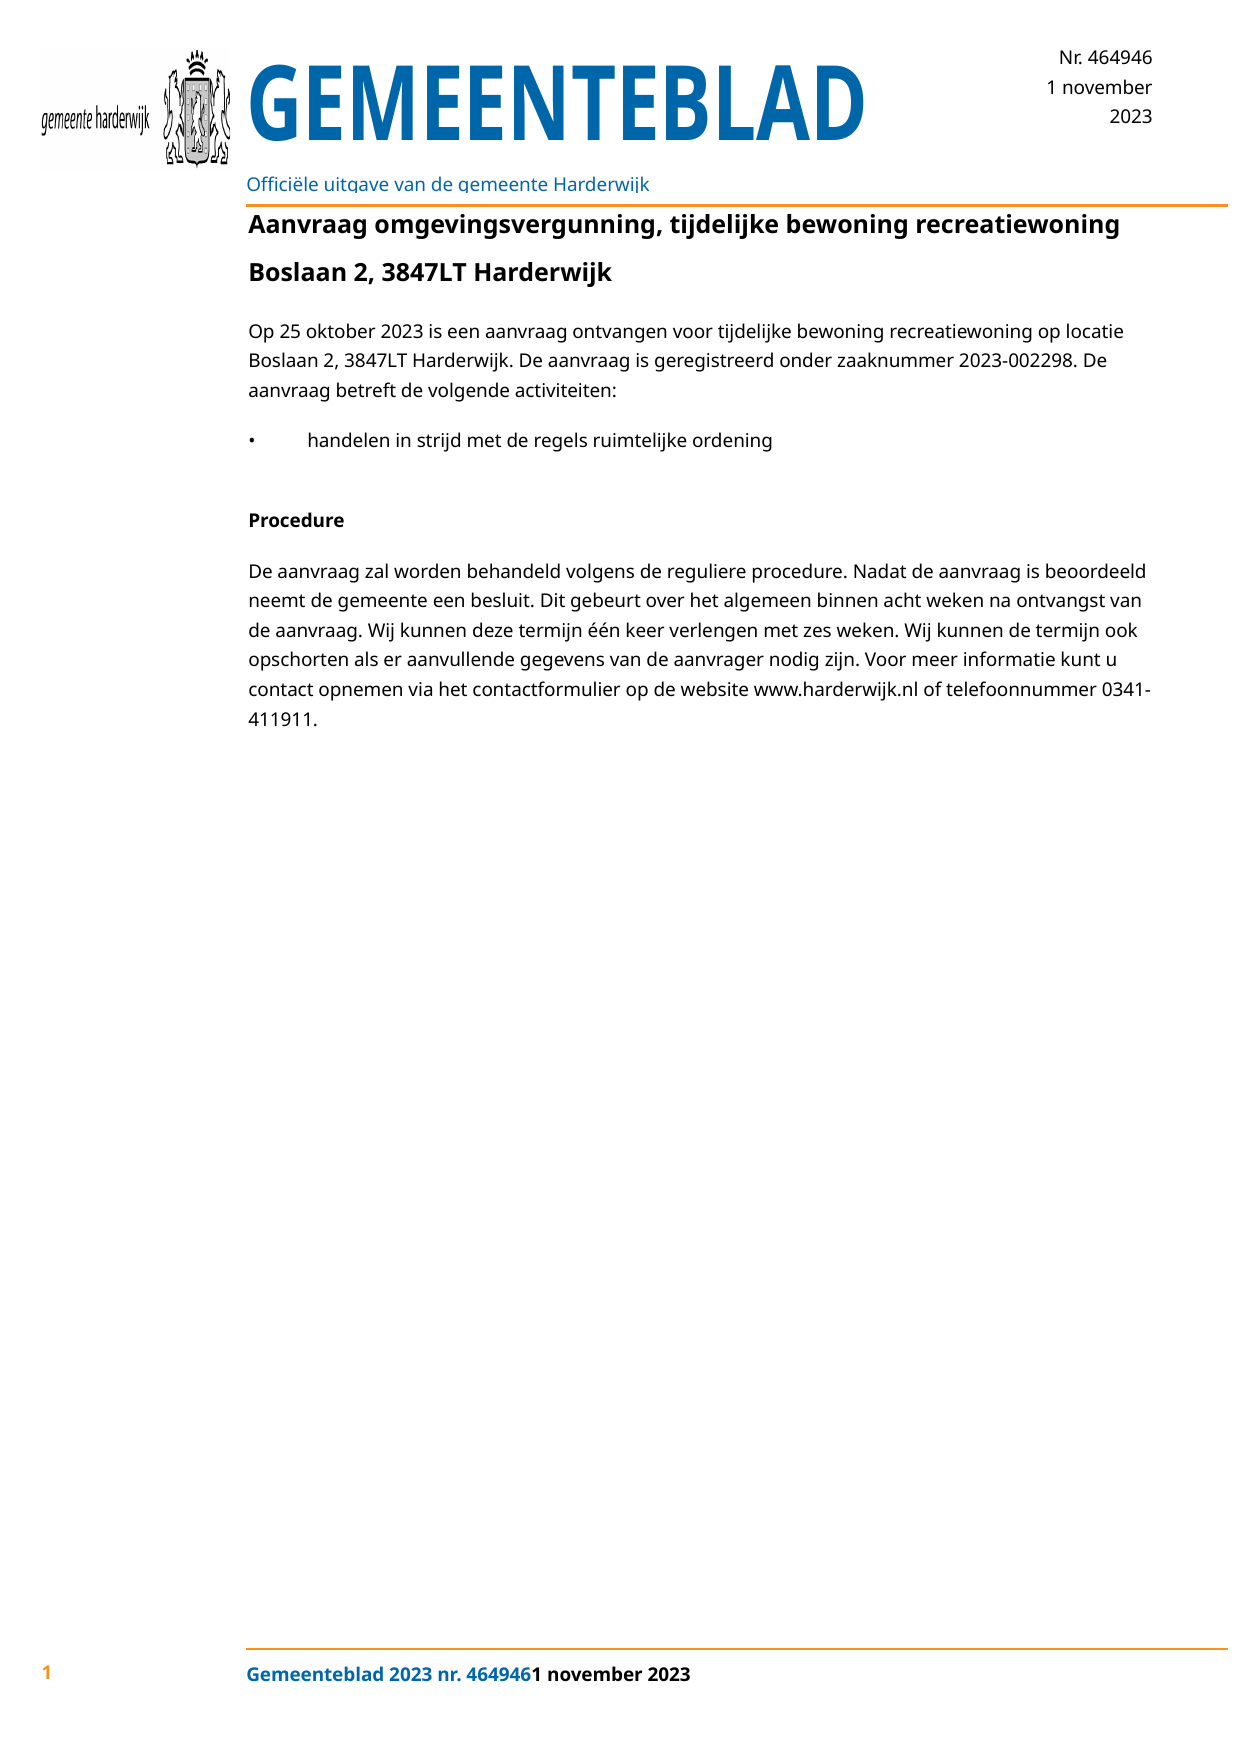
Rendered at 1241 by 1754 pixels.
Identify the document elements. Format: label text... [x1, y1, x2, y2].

text Aanvraag omgevingsvergunning, tijdelijke bewoning recreatiewoning Boslaan 2, 3847LT Harderwijk [248, 207, 1152, 288]
text Op 25 oktober 2023 is een aanvraag ontvangen voor tijdelijke bewoning recreatiewoning op locatie Boslaan 2, 3847LT Harderwijk. De aanvraag is geregistreerd onder zaaknummer 2023-002298. De aanvraag betreft de volgende activiteiten: [248, 318, 1152, 403]
list handelen in strijd met de regels ruimtelijke ordening [248, 427, 1152, 453]
text Procedure [248, 507, 1152, 533]
picture [41, 47, 231, 172]
text De aanvraag zal worden behandeld volgens de reguliere procedure. Nadat de aanvraag is beoordeeld neemt de gemeente een besluit. Dit gebeurt over het algemeen binnen acht weken na ontvangst van de aanvraag. Wij kunnen deze termijn één keer verlengen met zes weken. Wij kunnen de termijn ook opschorten als er aanvullende gegevens van de aanvrager nodig zijn. Voor meer informatie kunt u contact opnemen via het contactformulier op de website www.harderwijk.nl of telefoonnummer 0341-411911. [248, 558, 1152, 732]
